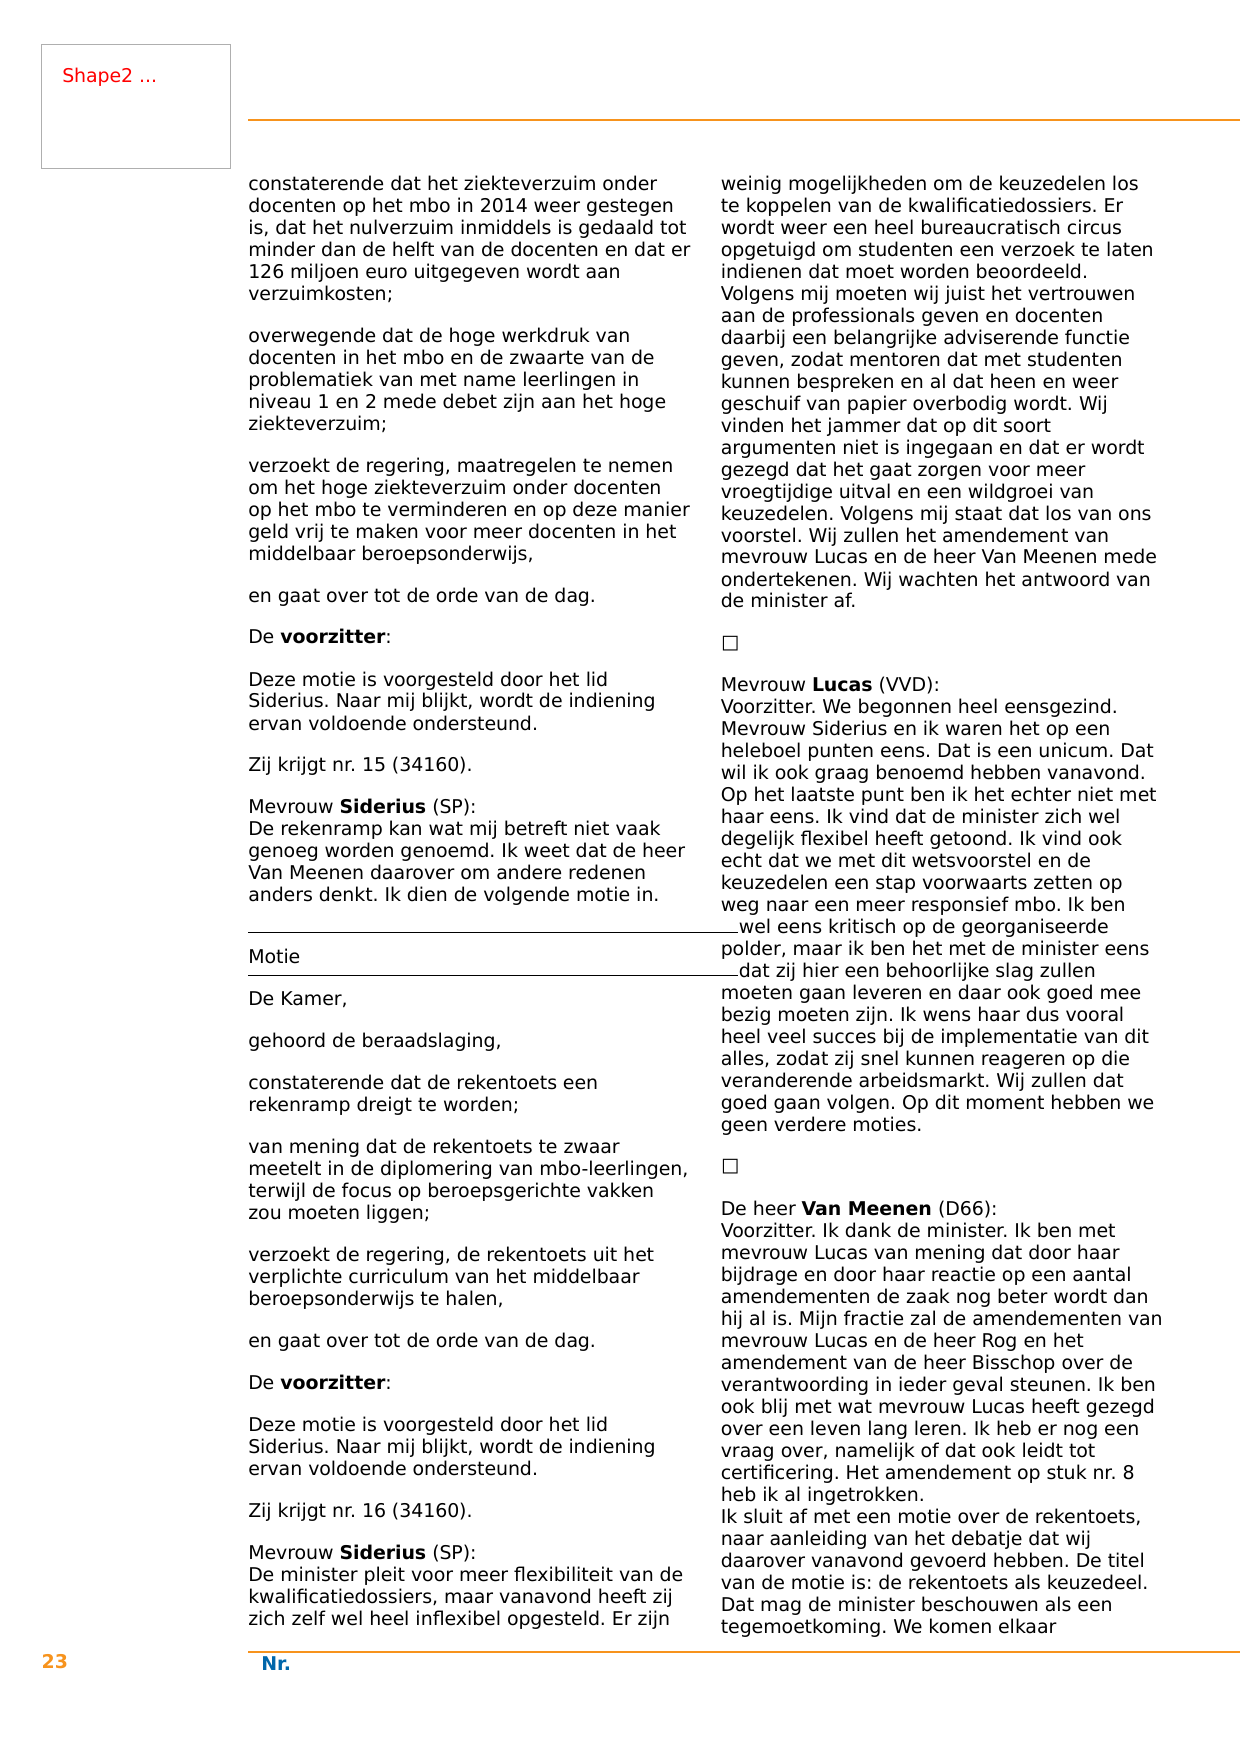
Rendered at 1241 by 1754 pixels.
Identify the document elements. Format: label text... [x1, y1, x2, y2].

text De minister pleit voor meer flexibiliteit van de kwalificatiedossiers, maar vanavond heeft zij zich zelf wel heel inflexibel opgesteld. Er zijn [248, 1564, 691, 1630]
text Motie [248, 946, 691, 968]
text verzoekt de regering, maatregelen te nemen om het hoge ziekteverzuim onder docenten op het mbo te verminderen en op deze manier geld vrij te maken voor meer docenten in het middelbaar beroepsonderwijs, [248, 454, 691, 564]
text De voorzitter: [248, 626, 691, 648]
text Voorzitter. Ik dank de minister. Ik ben met mevrouw Lucas van mening dat door haar bijdrage en door haar reactie op een aantal amendementen de zaak nog beter wordt dan hij al is. Mijn fractie zal de amendementen van mevrouw Lucas en de heer Rog en het amendement van de heer Bisschop over de verantwoording in ieder geval steunen. Ik ben ook blij met wat mevrouw Lucas heeft gezegd over een leven lang leren. Ik heb er nog een vraag over, namelijk of dat ook leidt tot certificering. Het amendement op stuk nr. 8 heb ik al ingetrokken. [721, 1220, 1163, 1506]
text gehoord de beraadslaging, [248, 1030, 691, 1052]
text De voorzitter: [248, 1372, 691, 1394]
text ⬜ [721, 632, 1163, 654]
text Deze motie is voorgesteld door het lid Siderius. Naar mij blijkt, wordt de indiening ervan voldoende ondersteund. [248, 1414, 691, 1480]
text De rekenramp kan wat mij betreft niet vaak genoeg worden genoemd. Ik weet dat de heer Van Meenen daarover om andere redenen anders denkt. Ik dien de volgende motie in. [248, 818, 691, 906]
text Zij krijgt nr. 15 (34160). [248, 754, 691, 776]
text en gaat over tot de orde van de dag. [248, 1330, 691, 1352]
text van mening dat de rekentoets te zwaar meetelt in de diplomering van mbo-leerlingen, terwijl de focus op beroepsgerichte vakken zou moeten liggen; [248, 1136, 691, 1224]
text constaterende dat de rekentoets een rekenramp dreigt te worden; [248, 1072, 691, 1116]
text constaterende dat het ziekteverzuim onder docenten op het mbo in 2014 weer gestegen is, dat het nulverzuim inmiddels is gedaald tot minder dan de helft van de docenten en dat er 126 miljoen euro uitgegeven wordt aan verzuimkosten; [248, 173, 691, 305]
text Deze motie is voorgesteld door het lid Siderius. Naar mij blijkt, wordt de indiening ervan voldoende ondersteund. [248, 668, 691, 734]
text Mevrouw Siderius (SP): [248, 796, 691, 818]
text Mevrouw Siderius (SP): [248, 1542, 691, 1564]
text Mevrouw Lucas (VVD): [721, 674, 1163, 696]
text ⬜ [721, 1156, 1163, 1178]
text en gaat over tot de orde van de dag. [248, 584, 691, 606]
text weinig mogelijkheden om de keuzedelen los te koppelen van de kwalificatiedossiers. Er wordt weer een heel bureaucratisch circus opgetuigd om studenten een verzoek te laten indienen dat moet worden beoordeeld. Volgens mij moeten wij juist het vertrouwen aan de professionals geven en docenten daarbij een belangrijke adviserende functie geven, zodat mentoren dat met studenten kunnen bespreken en al dat heen en weer geschuif van papier overbodig wordt. Wij vinden het jammer dat op dit soort argumenten niet is ingegaan en dat er wordt gezegd dat het gaat zorgen voor meer vroegtijdige uitval en een wildgroei van keuzedelen. Volgens mij staat dat los van ons voorstel. Wij zullen het amendement van mevrouw Lucas en de heer Van Meenen mede ondertekenen. Wij wachten het antwoord van de minister af. [721, 173, 1163, 612]
text Zij krijgt nr. 16 (34160). [248, 1500, 691, 1522]
text Ik sluit af met een motie over de rekentoets, naar aanleiding van het debatje dat wij daarover vanavond gevoerd hebben. De titel van de motie is: de rekentoets als keuzedeel. Dat mag de minister beschouwen als een tegemoetkoming. We komen elkaar [721, 1506, 1163, 1637]
text Voorzitter. We begonnen heel eensgezind. Mevrouw Siderius en ik waren het op een heleboel punten eens. Dat is een unicum. Dat wil ik ook graag benoemd hebben vanavond. Op het laatste punt ben ik het echter niet met haar eens. Ik vind dat de minister zich wel degelijk flexibel heeft getoond. Ik vind ook echt dat we met dit wetsvoorstel en de keuzedelen een stap voorwaarts zetten op weg naar een meer responsief mbo. Ik ben wel eens kritisch op de georganiseerde polder, maar ik ben het met de minister eens dat zij hier een behoorlijke slag zullen moeten gaan leveren en daar ook goed mee bezig moeten zijn. Ik wens haar dus vooral heel veel succes bij de implementatie van dit alles, zodat zij snel kunnen reageren op die veranderende arbeidsmarkt. Wij zullen dat goed gaan volgen. Op dit moment hebben we geen verdere moties. [721, 696, 1163, 1136]
text De heer Van Meenen (D66): [721, 1198, 1163, 1220]
text verzoekt de regering, de rekentoets uit het verplichte curriculum van het middelbaar beroepsonderwijs te halen, [248, 1244, 691, 1310]
text overwegende dat de hoge werkdruk van docenten in het mbo en de zwaarte van de problematiek van met name leerlingen in niveau 1 en 2 mede debet zijn aan het hoge ziekteverzuim; [248, 325, 691, 434]
text De Kamer, [248, 988, 691, 1010]
